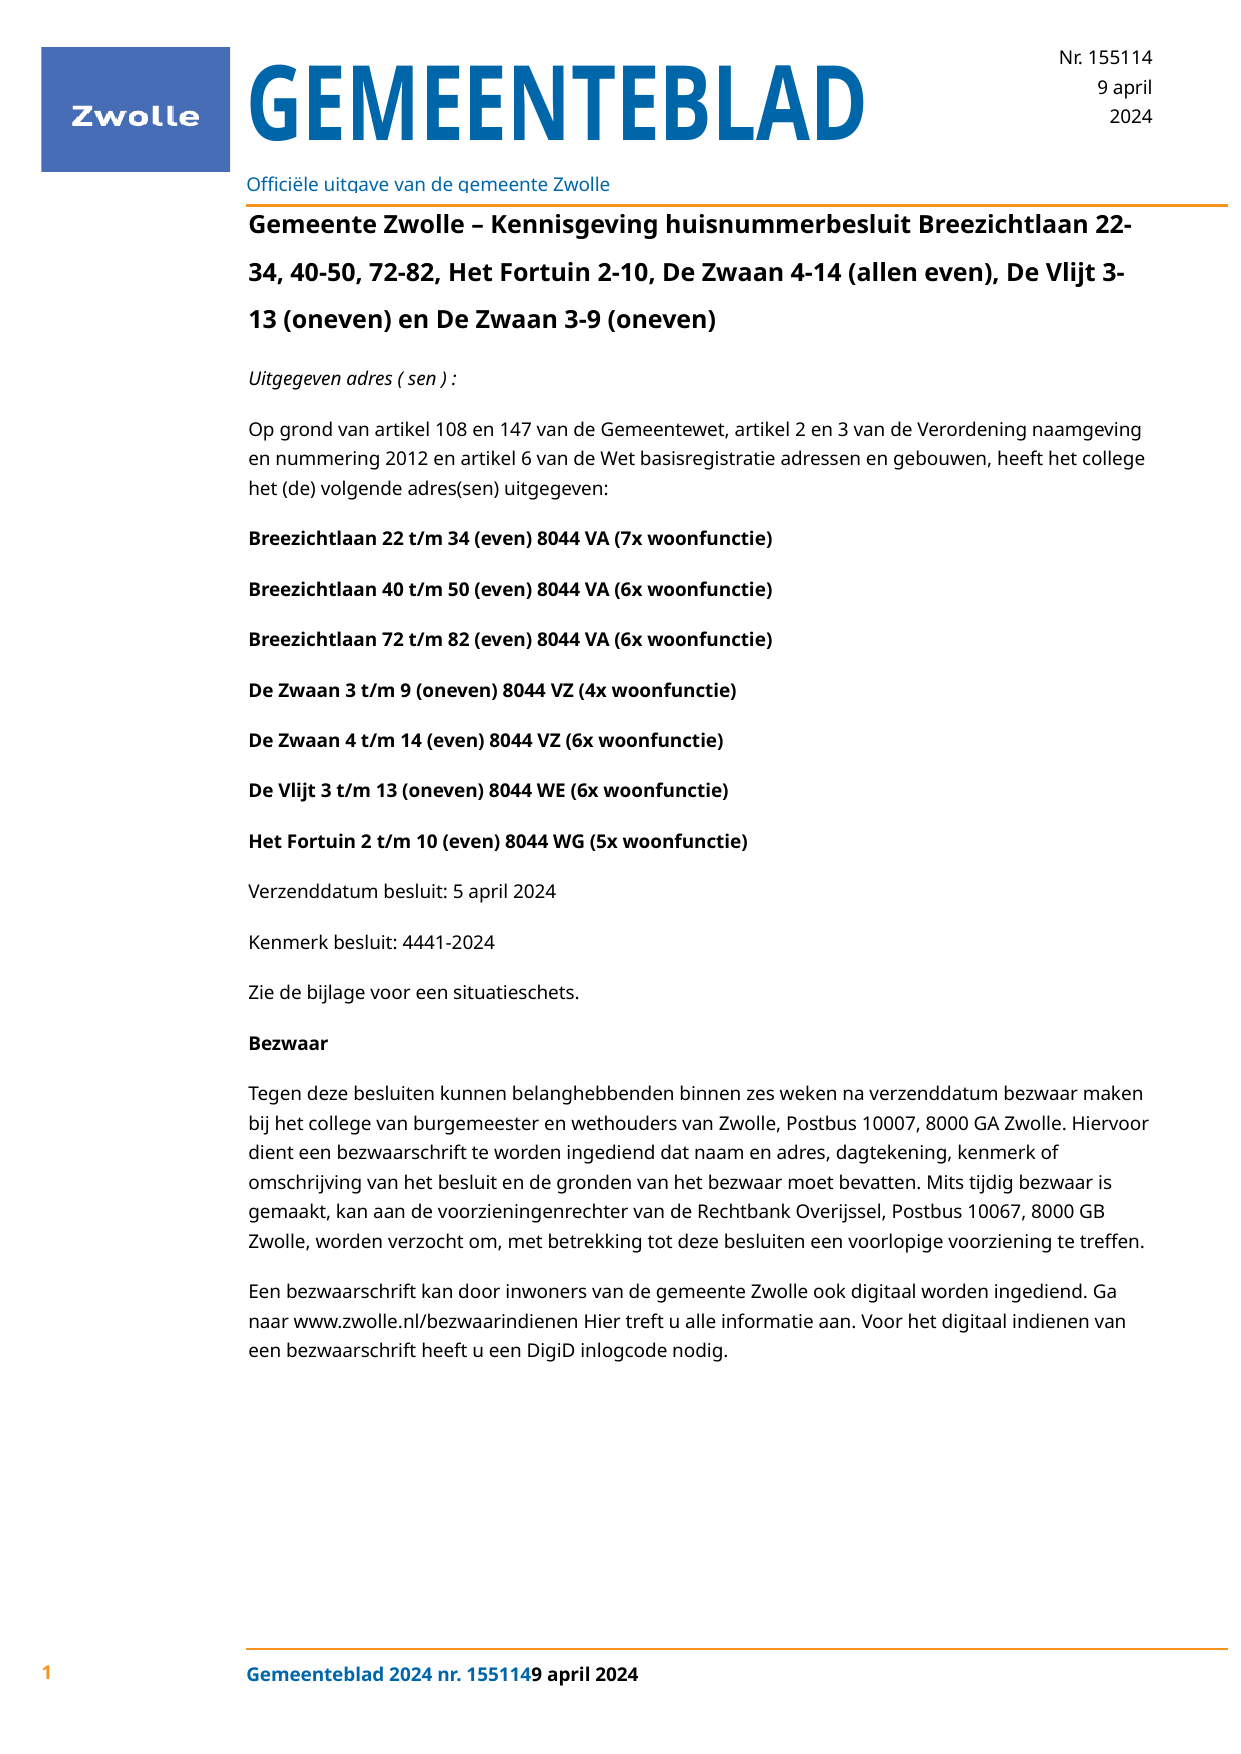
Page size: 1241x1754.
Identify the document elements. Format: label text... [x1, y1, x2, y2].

text Tegen deze besluiten kunnen belanghebbenden binnen zes weken na verzenddatum bezwaar maken bij het college van burgemeester en wethouders van Zwolle, Postbus 10007, 8000 GA Zwolle. Hiervoor dient een bezwaarschrift te worden ingediend dat naam en adres, dagtekening, kenmerk of omschrijving van het besluit en de gronden van het bezwaar moet bevatten. Mits tijdig bezwaar is gemaakt, kan aan de voorzieningenrechter van de Rechtbank Overijssel, Postbus 10067, 8000 GB Zwolle, worden verzocht om, met betrekking tot deze besluiten een voorlopige voorziening te treffen. [248, 1080, 1152, 1254]
text Breezichtlaan 22 t/m 34 (even) 8044 VA (7x woonfunctie) [248, 526, 1152, 551]
text Verzenddatum besluit: 5 april 2024 [248, 878, 1152, 904]
text Kenmerk besluit: 4441-2024 [248, 929, 1152, 954]
text De Zwaan 3 t/m 9 (oneven) 8044 VZ (4x woonfunctie) [248, 677, 1152, 702]
picture [41, 47, 231, 172]
text Breezichtlaan 72 t/m 82 (even) 8044 VA (6x woonfunctie) [248, 626, 1152, 652]
text De Zwaan 4 t/m 14 (even) 8044 VZ (6x woonfunctie) [248, 727, 1152, 753]
text Zie de bijlage voor een situatieschets. [248, 979, 1152, 1005]
text Bezwaar [248, 1030, 1152, 1055]
text Uitgegeven adres ( sen ) : [248, 366, 1152, 391]
text Breezichtlaan 40 t/m 50 (even) 8044 VA (6x woonfunctie) [248, 576, 1152, 602]
text Een bezwaarschrift kan door inwoners van de gemeente Zwolle ook digitaal worden ingediend. Ga naar www.zwolle.nl/bezwaarindienen Hier treft u alle informatie aan. Voor het digitaal indienen van een bezwaarschrift heeft u een DigiD inlogcode nodig. [248, 1278, 1152, 1363]
text Het Fortuin 2 t/m 10 (even) 8044 WG (5x woonfunctie) [248, 828, 1152, 854]
text Gemeente Zwolle – Kennisgeving huisnummerbesluit Breezichtlaan 22-34, 40-50, 72-82, Het Fortuin 2-10, De Zwaan 4-14 (allen even), De Vlijt 3-13 (oneven) en De Zwaan 3-9 (oneven) [248, 207, 1152, 336]
text Op grond van artikel 108 en 147 van de Gemeentewet, artikel 2 en 3 van de Verordening naamgeving en nummering 2012 en artikel 6 van de Wet basisregistratie adressen en gebouwen, heeft het college het (de) volgende adres(sen) uitgegeven: [248, 416, 1152, 501]
text De Vlijt 3 t/m 13 (oneven) 8044 WE (6x woonfunctie) [248, 778, 1152, 803]
